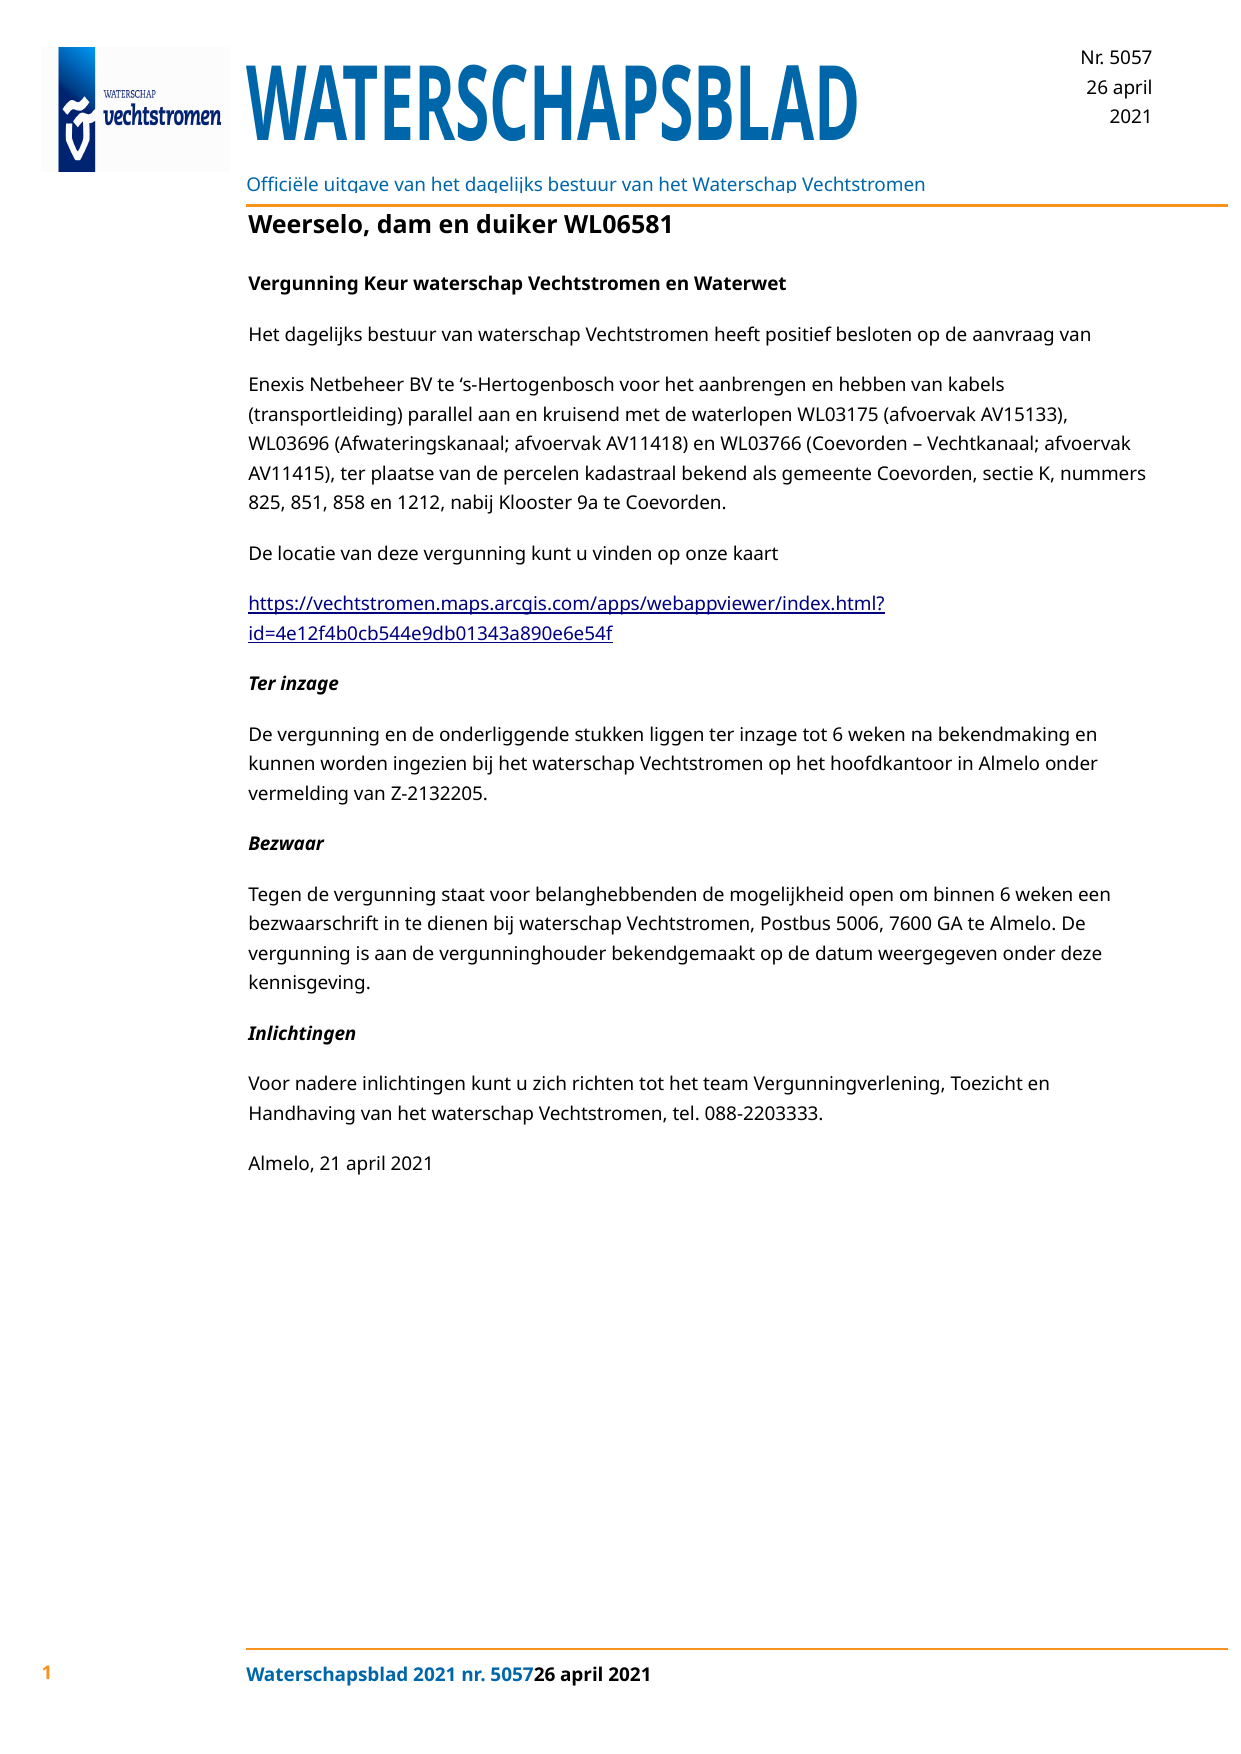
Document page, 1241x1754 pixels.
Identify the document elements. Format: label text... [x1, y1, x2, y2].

text Inlichtingen [248, 1020, 1152, 1046]
picture [41, 47, 231, 172]
text De locatie van deze vergunning kunt u vinden op onze kaart [248, 540, 1152, 566]
text Weerselo, dam en duiker WL06581 [248, 207, 1152, 241]
text Het dagelijks bestuur van waterschap Vechtstromen heeft positief besloten op de aanvraag van [248, 321, 1152, 346]
text Voor nadere inlichtingen kunt u zich richten tot het team Vergunningverlening, Toezicht en Handhaving van het waterschap Vechtstromen, tel. 088-2203333. [248, 1070, 1152, 1126]
text Bezwaar [248, 830, 1152, 856]
text Ter inzage [248, 670, 1152, 696]
text Vergunning Keur waterschap Vechtstromen en Waterwet [248, 270, 1152, 296]
text De vergunning en de onderliggende stukken liggen ter inzage tot 6 weken na bekendmaking en kunnen worden ingezien bij het waterschap Vechtstromen op het hoofdkantoor in Almelo onder vermelding van Z-2132205. [248, 721, 1152, 806]
text Tegen de vergunning staat voor belanghebbenden de mogelijkheid open om binnen 6 weken een bezwaarschrift in te dienen bij waterschap Vechtstromen, Postbus 5006, 7600 GA te Almelo. De vergunning is aan de vergunninghouder bekendgemaakt op de datum weergegeven onder deze kennisgeving. [248, 881, 1152, 995]
text Enexis Netbeheer BV te ‘s-Hertogenbosch voor het aanbrengen en hebben van kabels (transportleiding) parallel aan en kruisend met de waterlopen WL03175 (afvoervak AV15133), WL03696 (Afwateringskanaal; afvoervak AV11418) en WL03766 (Coevorden – Vechtkanaal; afvoervak AV11415), ter plaatse van de percelen kadastraal bekend als gemeente Coevorden, sectie K, nummers 825, 851, 858 en 1212, nabij Klooster 9a te Coevorden. [248, 371, 1152, 515]
text https://vechtstromen.maps.arcgis.com/apps/webappviewer/index.html?id=4e12f4b0cb544e9db01343a890e6e54f [248, 590, 1152, 646]
text Almelo, 21 april 2021 [248, 1150, 1152, 1176]
